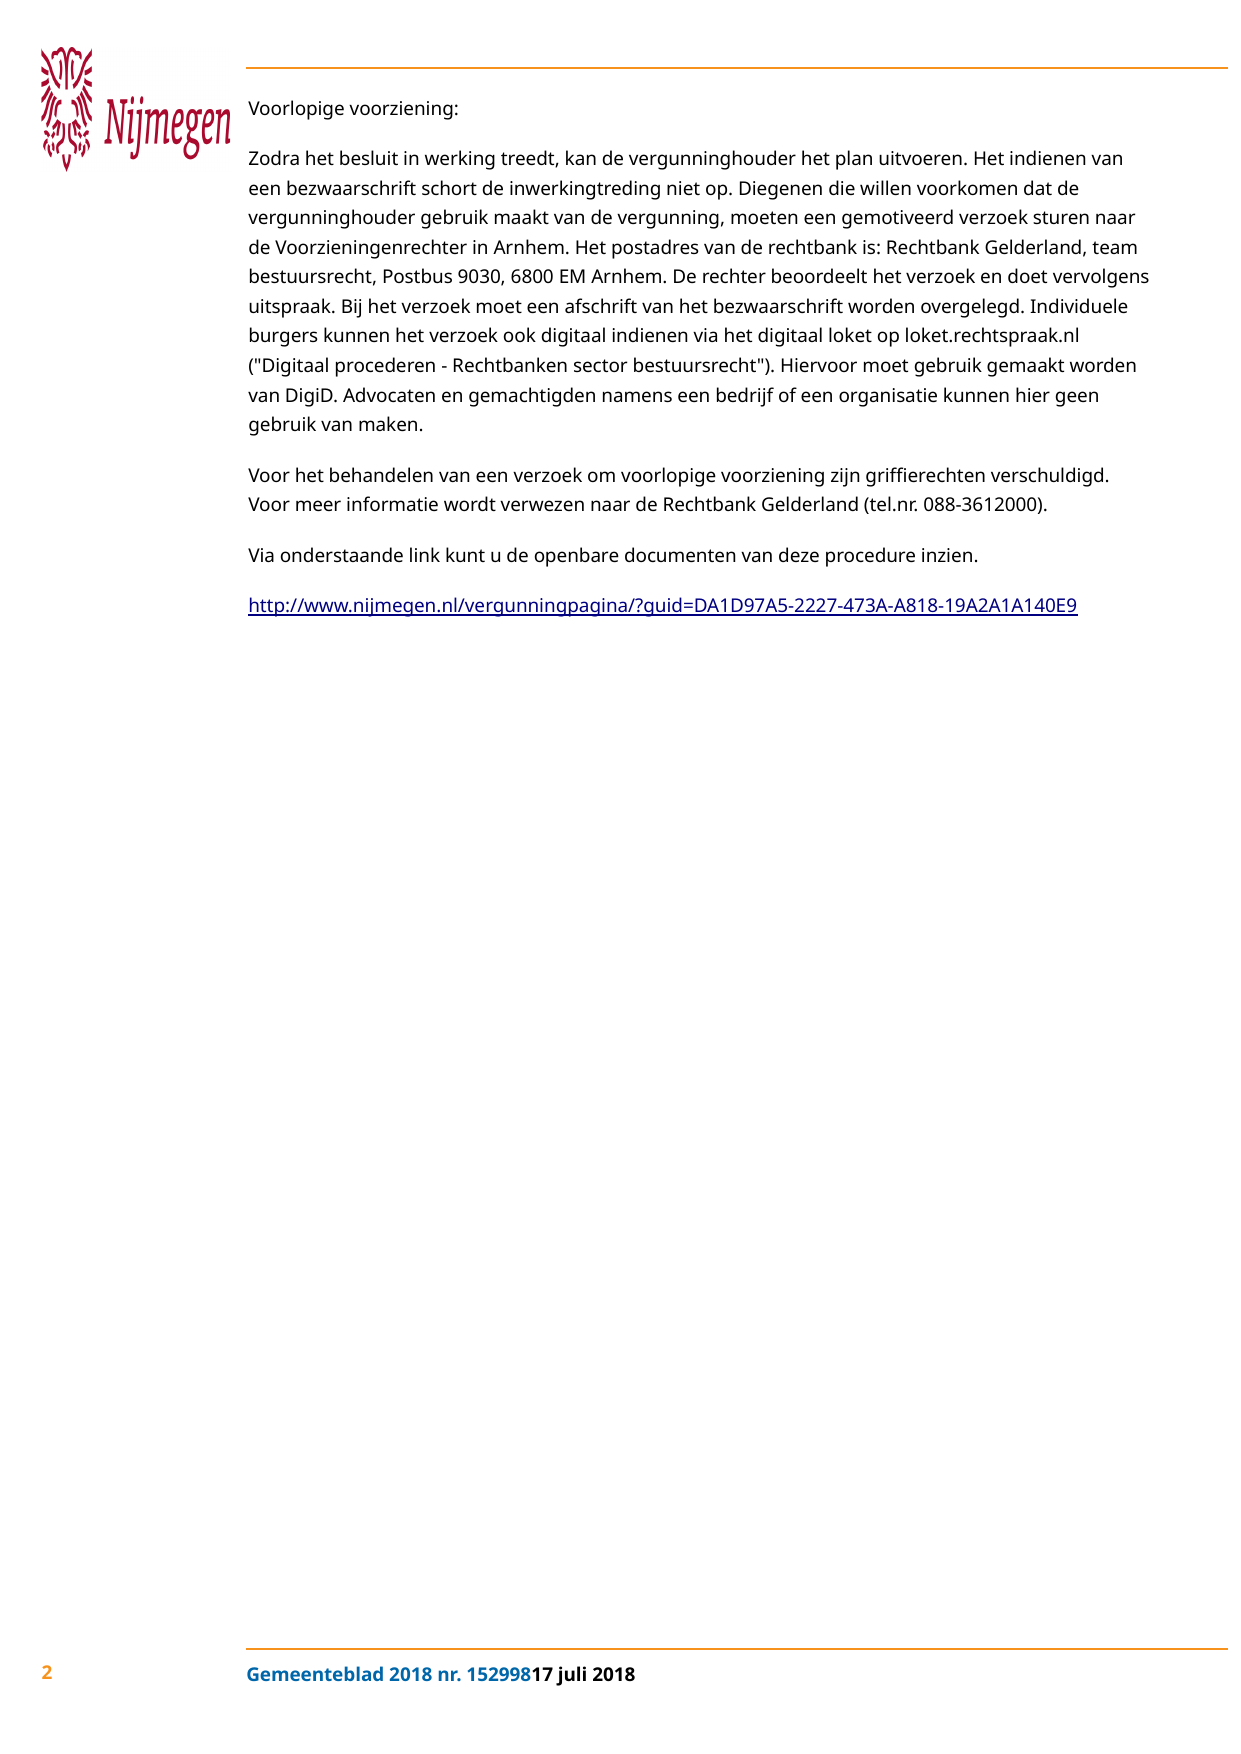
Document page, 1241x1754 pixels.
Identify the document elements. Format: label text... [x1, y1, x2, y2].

picture [41, 47, 231, 172]
text Voorlopige voorziening: [248, 95, 1152, 121]
text Voor het behandelen van een verzoek om voorlopige voorziening zijn griffierechten verschuldigd. Voor meer informatie wordt verwezen naar de Rechtbank Gelderland (tel.nr. 088-3612000). [248, 462, 1152, 517]
text http://www.nijmegen.nl/vergunningpagina/?guid=DA1D97A5-2227-473A-A818-19A2A1A140E9 [248, 592, 1152, 618]
text Via onderstaande link kunt u de openbare documenten van deze procedure inzien. [248, 542, 1152, 568]
text Zodra het besluit in werking treedt, kan de vergunninghouder het plan uitvoeren. Het indienen van een bezwaarschrift schort de inwerkingtreding niet op. Diegenen die willen voorkomen dat de vergunninghouder gebruik maakt van de vergunning, moeten een gemotiveerd verzoek sturen naar de Voorzieningenrechter in Arnhem. Het postadres van de rechtbank is: Rechtbank Gelderland, team bestuursrecht, Postbus 9030, 6800 EM Arnhem. De rechter beoordeelt het verzoek en doet vervolgens uitspraak. Bij het verzoek moet een afschrift van het bezwaarschrift worden overgelegd. Individuele burgers kunnen het verzoek ook digitaal indienen via het digitaal loket op loket.rechtspraak.nl ("Digitaal procederen - Rechtbanken sector bestuursrecht"). Hiervoor moet gebruik gemaakt worden van DigiD. Advocaten en gemachtigden namens een bedrijf of een organisatie kunnen hier geen gebruik van maken. [248, 145, 1152, 437]
